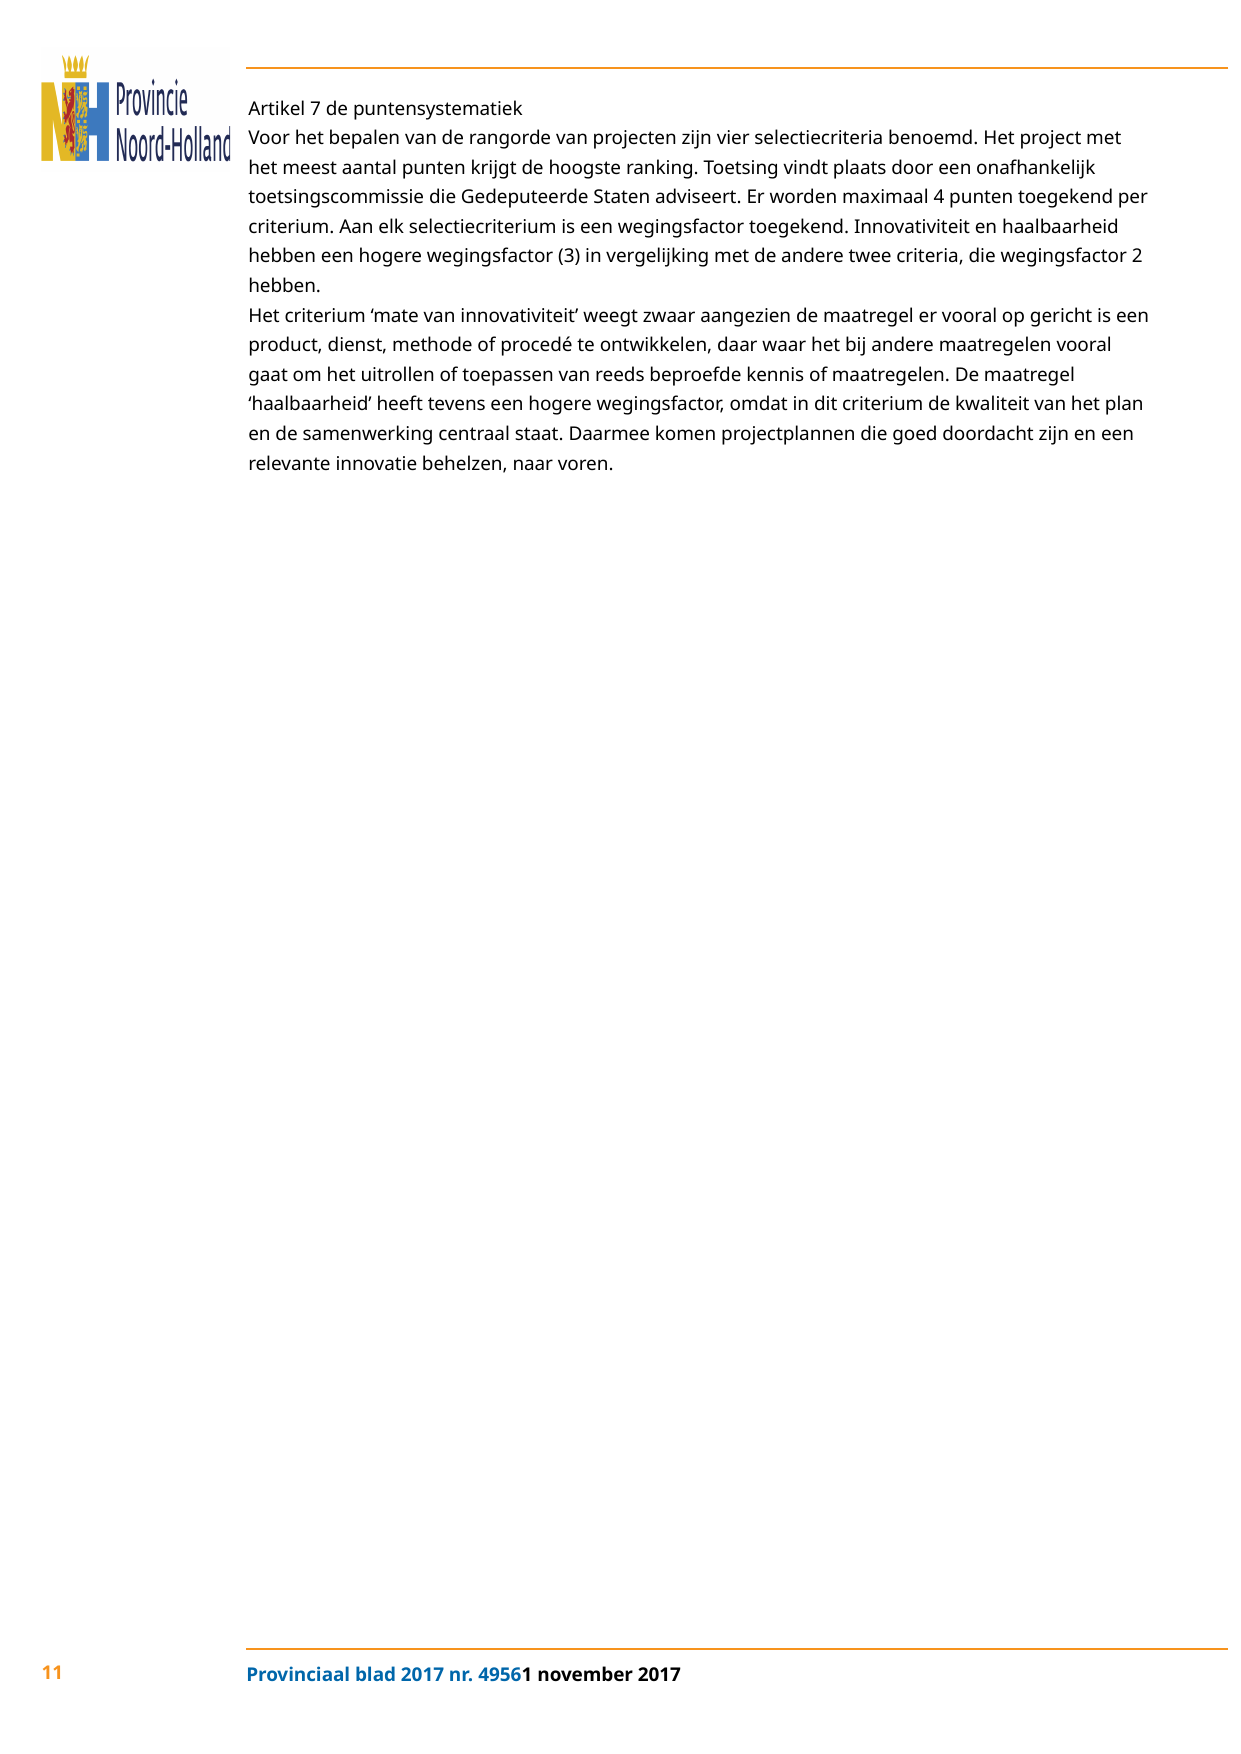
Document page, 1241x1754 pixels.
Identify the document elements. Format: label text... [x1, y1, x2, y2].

text Voor het bepalen van de rangorde van projecten zijn vier selectiecriteria benoemd. Het project met het meest aantal punten krijgt de hoogste ranking. Toetsing vindt plaats door een onafhankelijk toetsingscommissie die Gedeputeerde Staten adviseert. Er worden maximaal 4 punten toegekend per criterium. Aan elk selectiecriterium is een wegingsfactor toegekend. Innovativiteit en haalbaarheid hebben een hogere wegingsfactor (3) in vergelijking met de andere twee criteria, die wegingsfactor 2 hebben. [248, 124, 1152, 298]
picture [41, 47, 231, 172]
text Het criterium ‘mate van innovativiteit’ weegt zwaar aangezien de maatregel er vooral op gericht is een product, dienst, methode of procedé te ontwikkelen, daar waar het bij andere maatregelen vooral gaat om het uitrollen of toepassen van reeds beproefde kennis of maatregelen. De maatregel ‘haalbaarheid’ heeft tevens een hogere wegingsfactor, omdat in dit criterium de kwaliteit van het plan en de samenwerking centraal staat. Daarmee komen projectplannen die goed doordacht zijn en een relevante innovatie behelzen, naar voren. [248, 302, 1152, 476]
text Artikel 7 de puntensystematiek [248, 95, 1152, 121]
